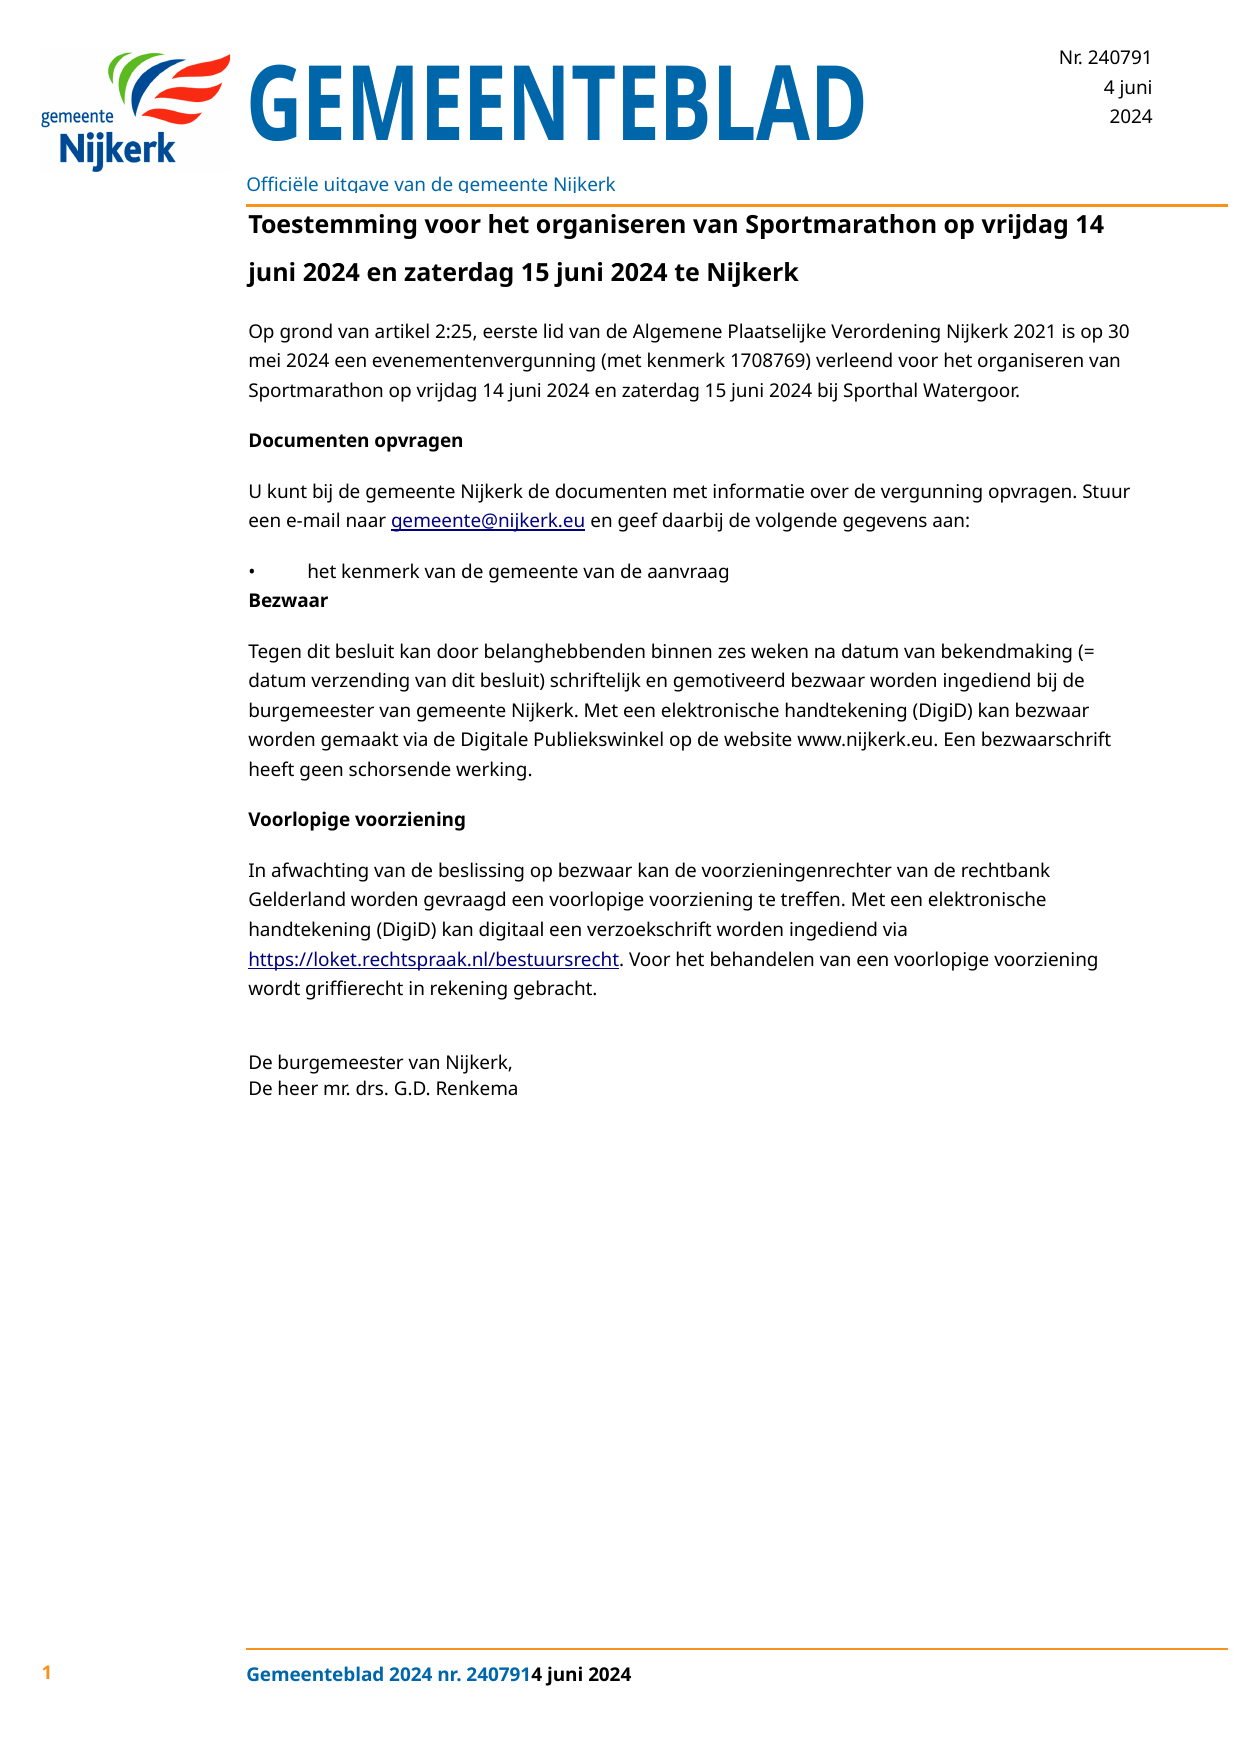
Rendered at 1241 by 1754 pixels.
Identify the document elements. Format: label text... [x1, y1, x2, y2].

list het kenmerk van de gemeente van de aanvraag [248, 558, 1152, 584]
text Op grond van artikel 2:25, eerste lid van de Algemene Plaatselijke Verordening Nijkerk 2021 is op 30 mei 2024 een evenementenvergunning (met kenmerk 1708769) verleend voor het organiseren van Sportmarathon op vrijdag 14 juni 2024 en zaterdag 15 juni 2024 bij Sporthal Watergoor. [248, 318, 1152, 403]
text Tegen dit besluit kan door belanghebbenden binnen zes weken na datum van bekendmaking (= datum verzending van dit besluit) schriftelijk en gemotiveerd bezwaar worden ingediend bij de burgemeester van gemeente Nijkerk. Met een elektronische handtekening (DigiD) kan bezwaar worden gemaakt via de Digitale Publiekswinkel op de website www.nijkerk.eu. Een bezwaarschrift heeft geen schorsende werking. [248, 638, 1152, 782]
text Voorlopige voorziening [248, 807, 1152, 832]
text In afwachting van de beslissing op bezwaar kan de voorzieningenrechter van de rechtbank Gelderland worden gevraagd een voorlopige voorziening te treffen. Met een elektronische handtekening (DigiD) kan digitaal een verzoekschrift worden ingediend via https://loket.rechtspraak.nl/bestuursrecht. Voor het behandelen van een voorlopige voorziening wordt griffierecht in rekening gebracht. [248, 857, 1152, 1001]
text De burgemeester van Nijkerk, [248, 1049, 1152, 1075]
text Bezwaar [248, 587, 1152, 613]
text De heer mr. drs. G.D. Renkema [248, 1075, 1152, 1100]
text U kunt bij de gemeente Nijkerk de documenten met informatie over de vergunning opvragen. Stuur een e-mail naar gemeente@nijkerk.eu en geef daarbij de volgende gegevens aan: [248, 478, 1152, 533]
text Toestemming voor het organiseren van Sportmarathon op vrijdag 14 juni 2024 en zaterdag 15 juni 2024 te Nijkerk [248, 207, 1152, 288]
picture [41, 47, 231, 172]
text Documenten opvragen [248, 427, 1152, 453]
